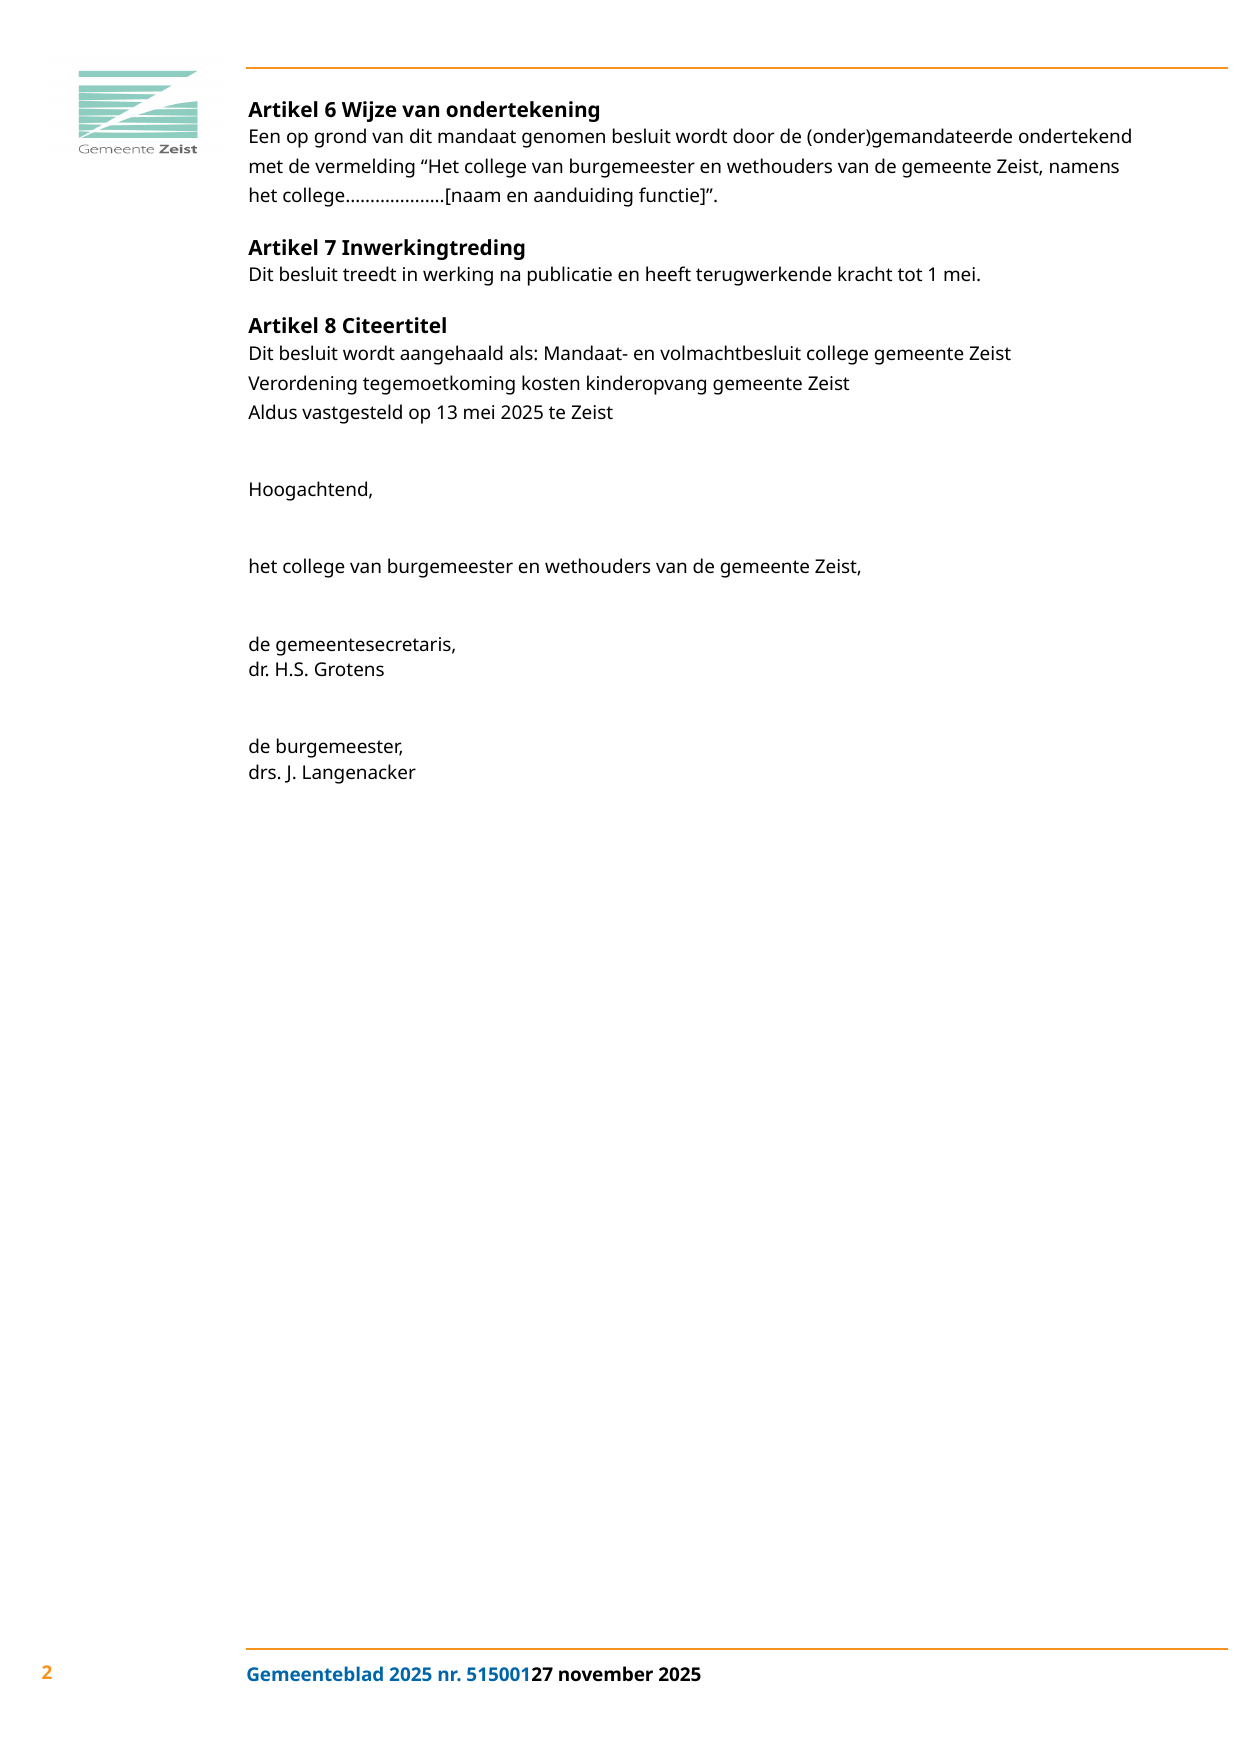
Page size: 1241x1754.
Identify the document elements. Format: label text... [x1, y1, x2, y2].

text Artikel 6 Wijze van ondertekening [248, 95, 1152, 123]
text Dit besluit treedt in werking na publicatie en heeft terugwerkende kracht tot 1 mei. [248, 261, 1152, 287]
picture [41, 47, 231, 172]
text Verordening tegemoetkoming kosten kinderopvang gemeente Zeist [248, 370, 1152, 395]
text Dit besluit wordt aangehaald als: Mandaat- en volmachtbesluit college gemeente Zeist [248, 340, 1152, 366]
text dr. H.S. Grotens [248, 657, 1152, 682]
text het college van burgemeester en wethouders van de gemeente Zeist, [248, 554, 1152, 579]
text Een op grond van dit mandaat genomen besluit wordt door de (onder)gemandateerde ondertekend met de vermelding “Het college van burgemeester en wethouders van de gemeente Zeist, namens het college………………..[naam en aanduiding functie]”. [248, 123, 1152, 208]
text Artikel 8 Citeertitel [248, 312, 1152, 340]
text Aldus vastgesteld op 13 mei 2025 te Zeist [248, 399, 1152, 425]
text Artikel 7 Inwerkingtreding [248, 233, 1152, 261]
text Hoogachtend, [248, 476, 1152, 502]
text drs. J. Langenacker [248, 759, 1152, 785]
text de burgemeester, [248, 734, 1152, 759]
text de gemeentesecretaris, [248, 631, 1152, 657]
